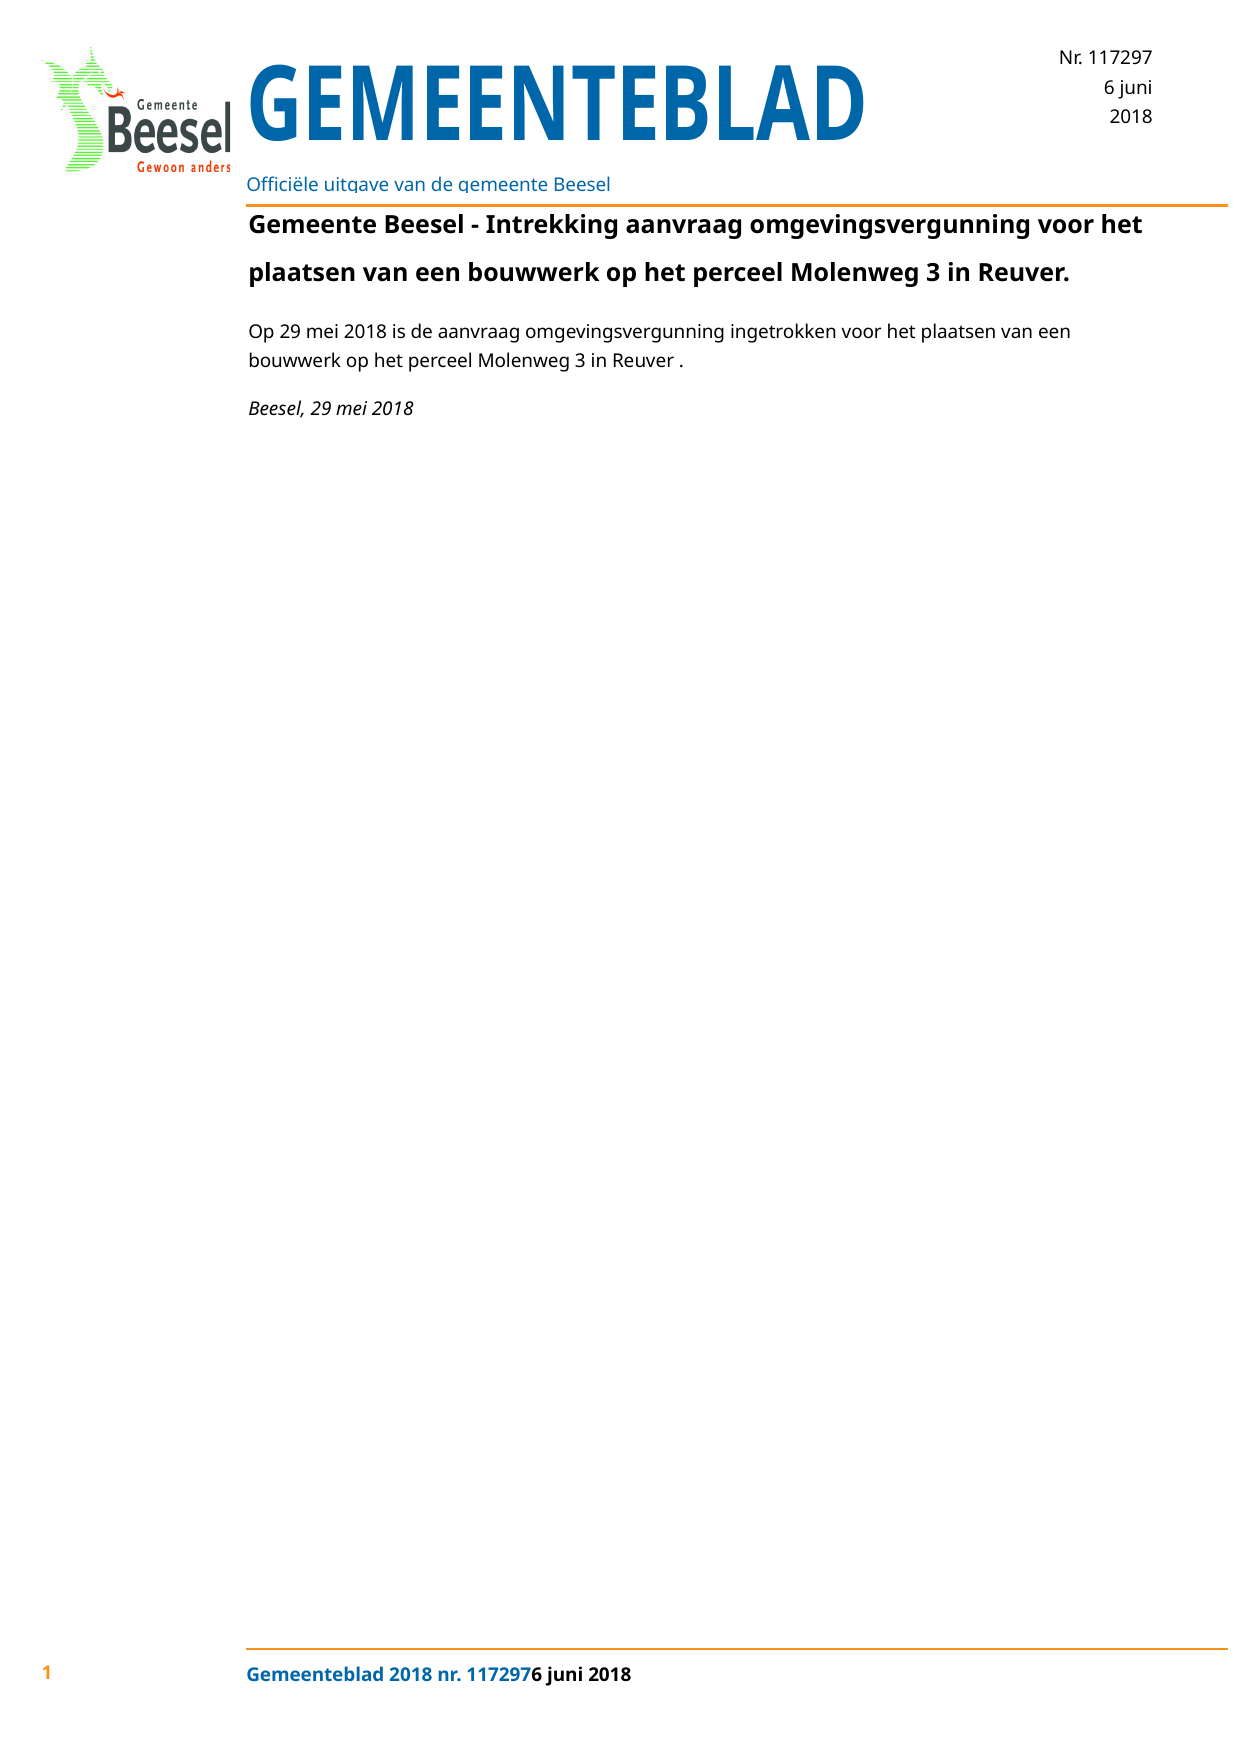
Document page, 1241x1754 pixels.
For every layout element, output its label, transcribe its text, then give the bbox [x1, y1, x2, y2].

text Gemeente Beesel - Intrekking aanvraag omgevingsvergunning voor het plaatsen van een bouwwerk op het perceel Molenweg 3 in Reuver. [248, 207, 1152, 288]
picture [41, 47, 231, 172]
text Op 29 mei 2018 is de aanvraag omgevingsvergunning ingetrokken voor het plaatsen van een bouwwerk op het perceel Molenweg 3 in Reuver . [248, 318, 1152, 373]
text Beesel, 29 mei 2018 [248, 395, 1152, 421]
